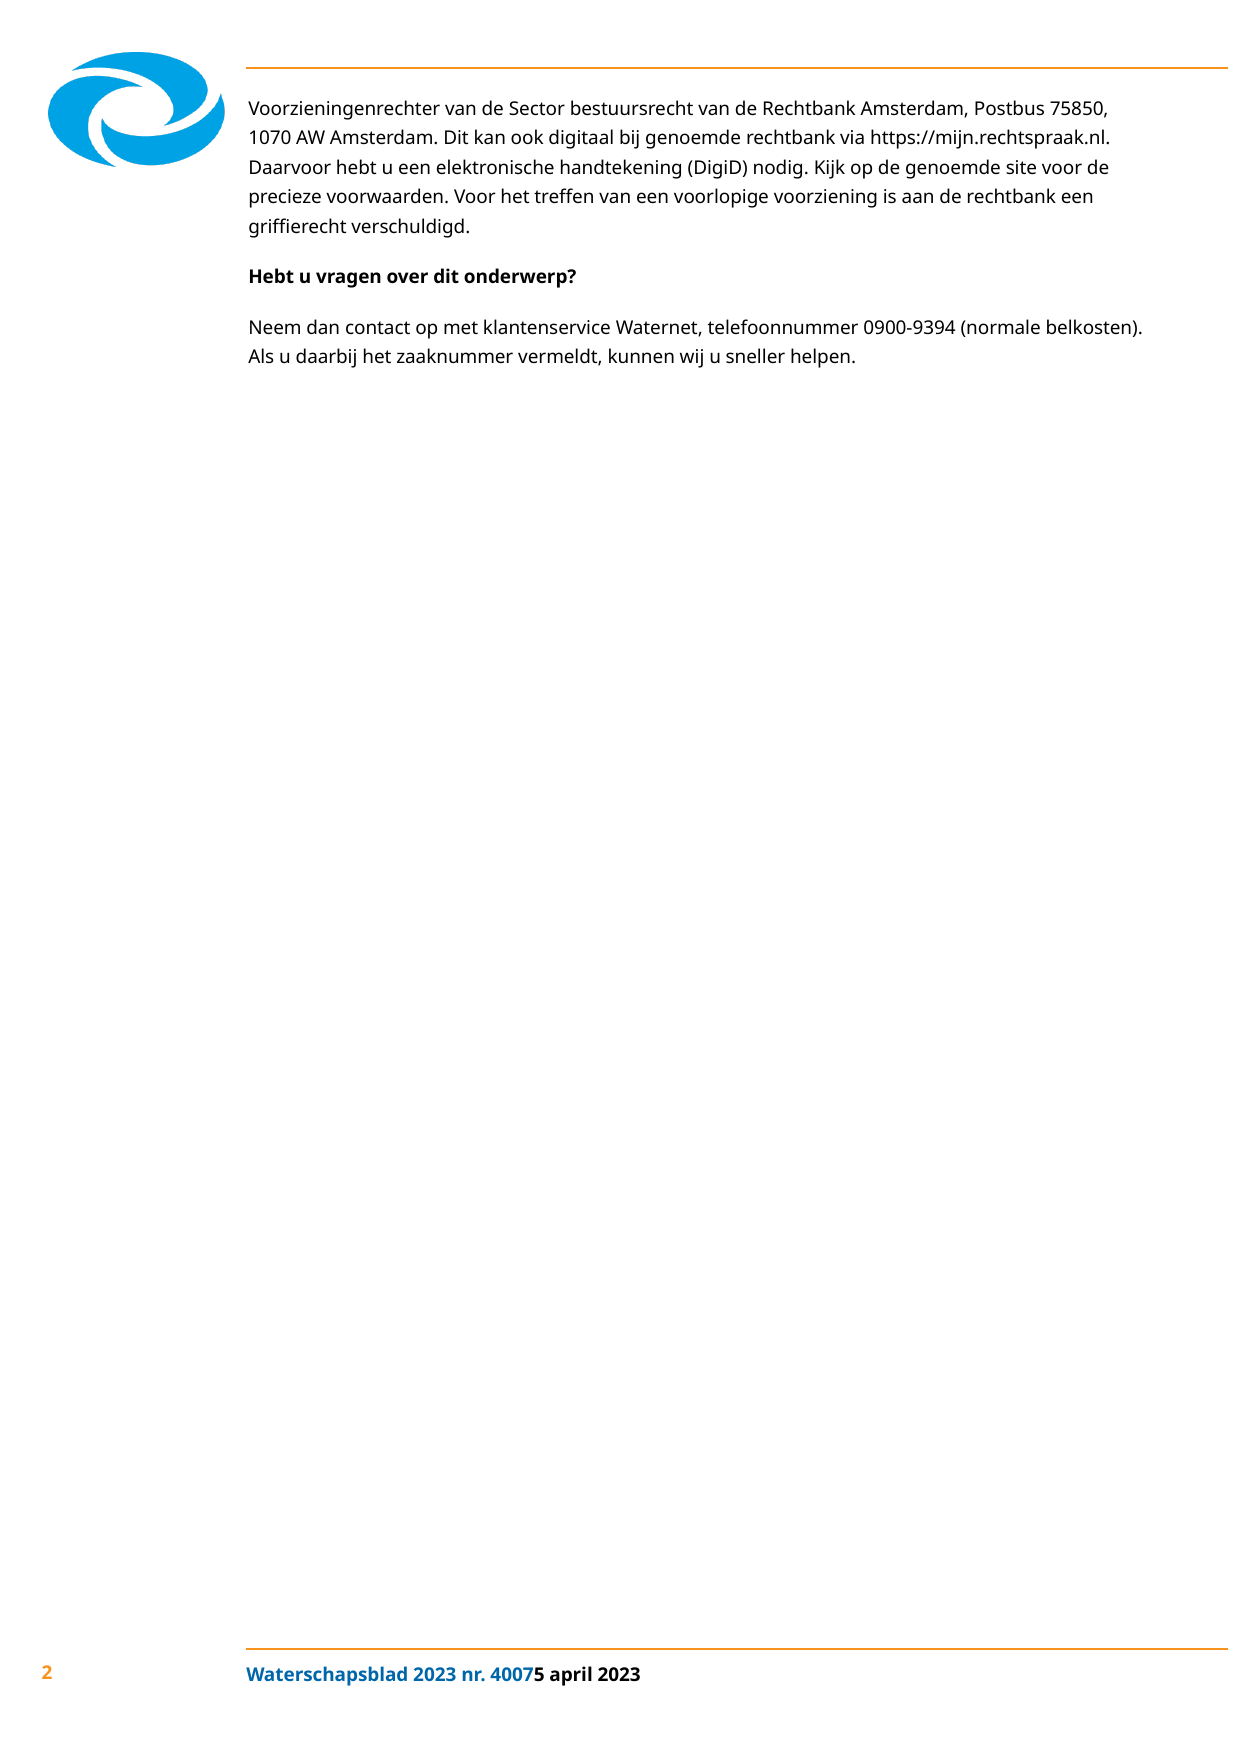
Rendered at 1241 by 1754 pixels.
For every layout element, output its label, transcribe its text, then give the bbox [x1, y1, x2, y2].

text Neem dan contact op met klantenservice Waternet, telefoonnummer 0900-9394 (normale belkosten). Als u daarbij het zaaknummer vermeldt, kunnen wij u sneller helpen. [248, 314, 1152, 369]
picture [41, 47, 231, 172]
text Voorzieningenrechter van de Sector bestuursrecht van de Rechtbank Amsterdam, Postbus 75850, 1070 AW Amsterdam. Dit kan ook digitaal bij genoemde rechtbank via https://mijn.rechtspraak.nl. Daarvoor hebt u een elektronische handtekening (DigiD) nodig. Kijk op de genoemde site voor de precieze voorwaarden. Voor het treffen van een voorlopige voorziening is aan de rechtbank een griffierecht verschuldigd. [248, 95, 1152, 239]
text Hebt u vragen over dit onderwerp? [248, 263, 1152, 289]
